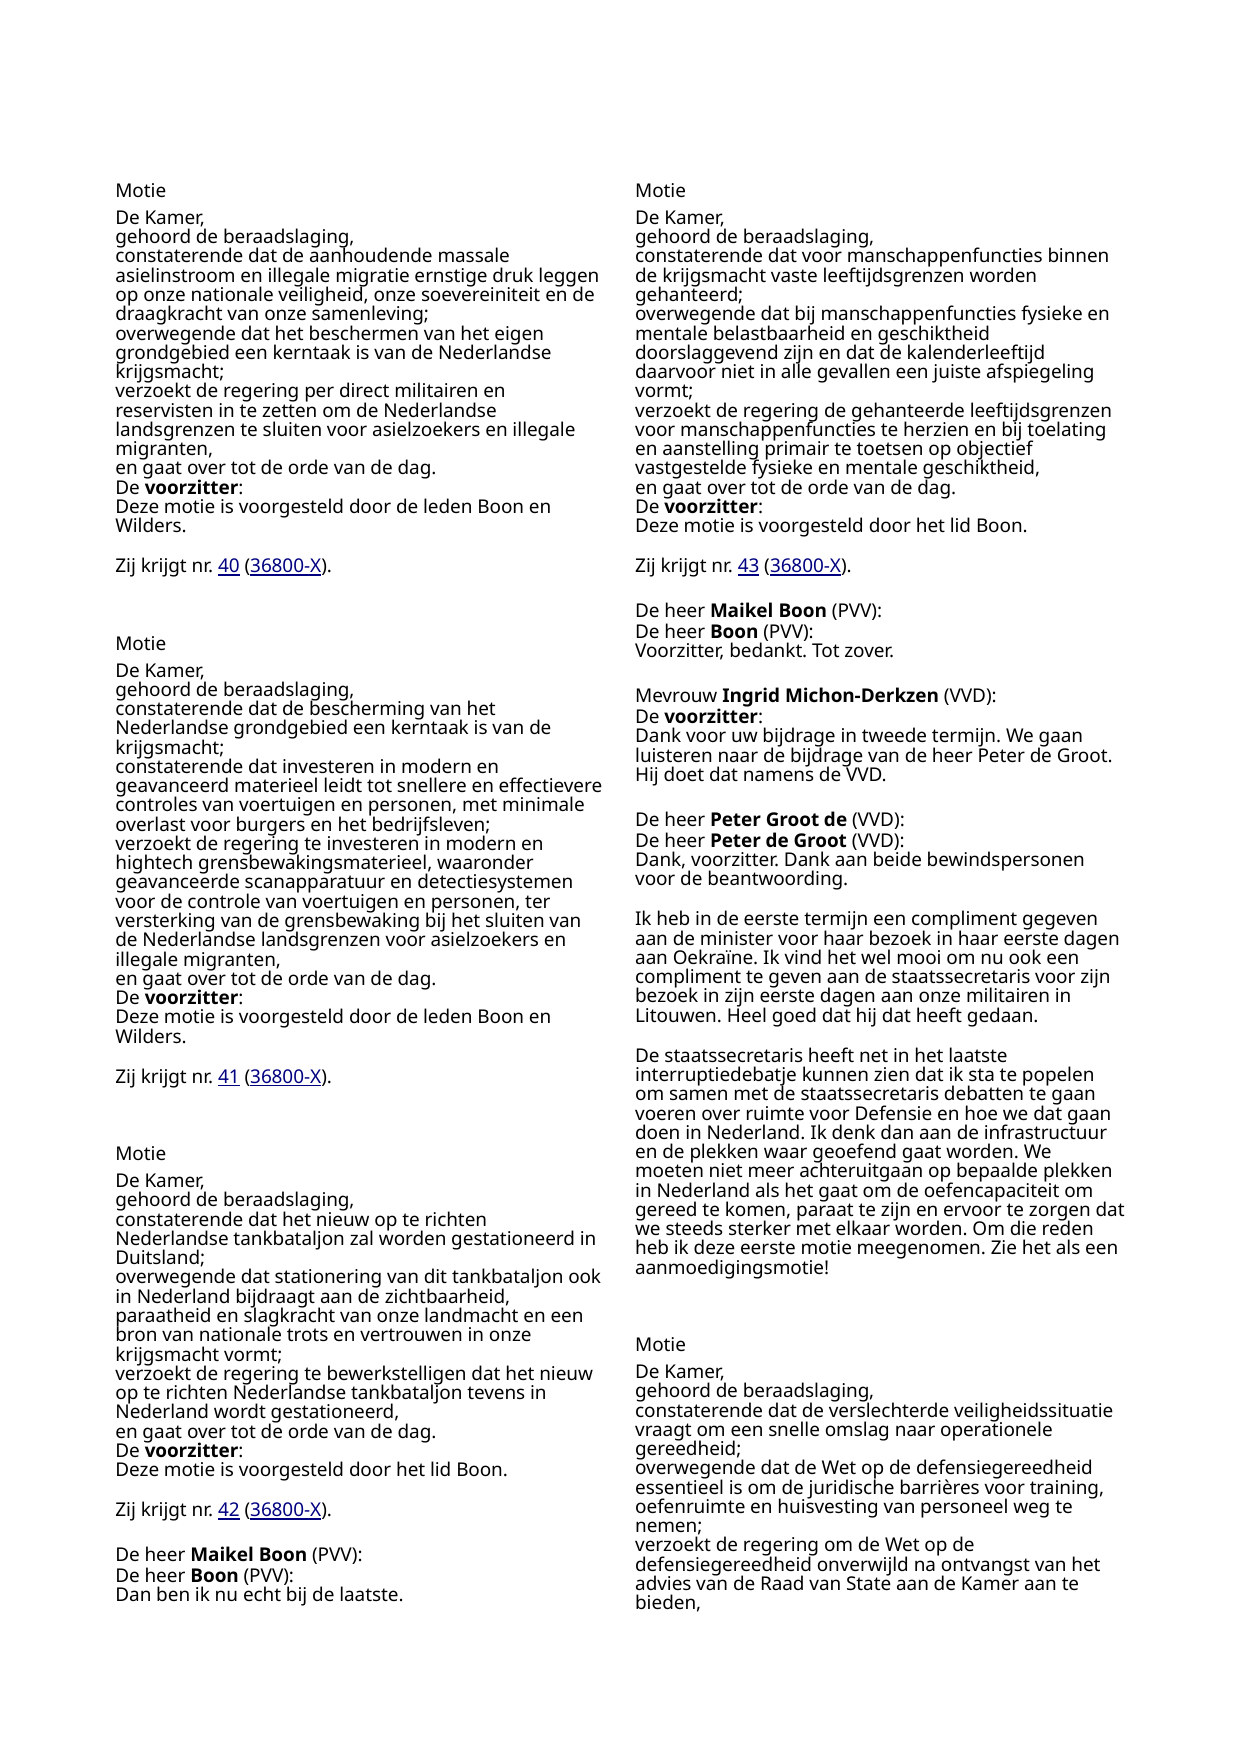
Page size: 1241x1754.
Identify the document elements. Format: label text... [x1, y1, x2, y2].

text Dan ben ik nu echt bij de laatste. [115, 1586, 605, 1606]
text Motie [115, 1140, 605, 1166]
text Zij krijgt nr. 42 (36800-X). [115, 1501, 605, 1520]
text Dank voor uw bijdrage in tweede termijn. We gaan luisteren naar de bijdrage van de heer Peter de Groot. Hij doet dat namens de VVD. [635, 727, 1125, 785]
text De heer Maikel Boon (PVV): [635, 597, 1125, 623]
text Motie [635, 177, 1125, 203]
text De Kamer, [115, 662, 605, 681]
text De voorzitter: [115, 989, 605, 1008]
text overwegende dat bij manschappenfuncties fysieke en mentale belastbaarheid en geschiktheid doorslaggevend zijn en dat de kalenderleeftijd daarvoor niet in alle gevallen een juiste afspiegeling vormt; [635, 305, 1125, 402]
text De voorzitter: [115, 1442, 605, 1461]
text De voorzitter: [115, 479, 605, 498]
text constaterende dat de bescherming van het Nederlandse grondgebied een kerntaak is van de krijgsmacht; [115, 700, 605, 758]
text De voorzitter: [635, 708, 1125, 727]
text Deze motie is voorgesteld door het lid Boon. [115, 1461, 605, 1480]
text gehoord de beraadslaging, [115, 228, 605, 247]
text De Kamer, [115, 1172, 605, 1191]
text Ik heb in de eerste termijn een compliment gegeven aan de minister voor haar bezoek in haar eerste dagen aan Oekraïne. Ik vind het wel mooi om nu ook een compliment te geven aan de staatssecretaris voor zijn bezoek in zijn eerste dagen aan onze militairen in Litouwen. Heel goed dat hij dat heeft gedaan. [635, 910, 1125, 1026]
text verzoekt de regering te investeren in modern en hightech grensbewakingsmaterieel, waaronder geavanceerde scanapparatuur en detectiesystemen voor de controle van voertuigen en personen, ter versterking van de grensbewaking bij het sluiten van de Nederlandse landsgrenzen voor asielzoekers en illegale migranten, [115, 835, 605, 970]
text Voorzitter, bedankt. Tot zover. [635, 642, 1125, 662]
text verzoekt de regering te bewerkstelligen dat het nieuw op te richten Nederlandse tankbataljon tevens in Nederland wordt gestationeerd, [115, 1365, 605, 1423]
text constaterende dat investeren in modern en geavanceerd materieel leidt tot snellere en effectievere controles van voertuigen en personen, met minimale overlast voor burgers en het bedrijfsleven; [115, 758, 605, 835]
text De staatssecretaris heeft net in het laatste interruptiedebatje kunnen zien dat ik sta te popelen om samen met de staatssecretaris debatten te gaan voeren over ruimte voor Defensie en hoe we dat gaan doen in Nederland. Ik denk dan aan de infrastructuur en de plekken waar geoefend gaat worden. We moeten niet meer achteruitgaan op bepaalde plekken in Nederland als het gaat om de oefencapaciteit om gereed te komen, paraat te zijn en ervoor te zorgen dat we steeds sterker met elkaar worden. Om die reden heb ik deze eerste motie meegenomen. Zie het als een aanmoedigingsmotie! [635, 1047, 1125, 1278]
text Deze motie is voorgesteld door de leden Boon en Wilders. [115, 498, 605, 536]
text en gaat over tot de orde van de dag. [115, 1423, 605, 1442]
text Motie [115, 630, 605, 656]
text Motie [115, 177, 605, 203]
text constaterende dat voor manschappenfuncties binnen de krijgsmacht vaste leeftijdsgrenzen worden gehanteerd; [635, 247, 1125, 305]
text Zij krijgt nr. 40 (36800-X). [115, 557, 605, 576]
text Mevrouw Ingrid Michon-Derkzen (VVD): [635, 682, 1125, 708]
text overwegende dat stationering van dit tankbataljon ook in Nederland bijdraagt aan de zichtbaarheid, paraatheid en slagkracht van onze landmacht en een bron van nationale trots en vertrouwen in onze krijgsmacht vormt; [115, 1268, 605, 1365]
text gehoord de beraadslaging, [115, 1191, 605, 1211]
text De Kamer, [115, 209, 605, 228]
text constaterende dat de aanhoudende massale asielinstroom en illegale migratie ernstige druk leggen op onze nationale veiligheid, onze soevereiniteit en de draagkracht van onze samenleving; [115, 247, 605, 324]
text overwegende dat de Wet op de defensiegereedheid essentieel is om de juridische barrières voor training, oefenruimte en huisvesting van personeel weg te nemen; [635, 1459, 1125, 1536]
text en gaat over tot de orde van de dag. [115, 459, 605, 479]
text Motie [635, 1331, 1125, 1357]
text Dank, voorzitter. Dank aan beide bewindspersonen voor de beantwoording. [635, 851, 1125, 889]
text De heer Peter Groot de (VVD): [635, 806, 1125, 832]
text De Kamer, [635, 209, 1125, 228]
text Zij krijgt nr. 43 (36800-X). [635, 557, 1125, 576]
text overwegende dat het beschermen van het eigen grondgebied een kerntaak is van de Nederlandse krijgsmacht; [115, 324, 605, 382]
text verzoekt de regering om de Wet op de defensiegereedheid onverwijld na ontvangst van het advies van de Raad van State aan de Kamer aan te bieden, [635, 1536, 1125, 1613]
text en gaat over tot de orde van de dag. [115, 970, 605, 989]
text constaterende dat het nieuw op te richten Nederlandse tankbataljon zal worden gestationeerd in Duitsland; [115, 1211, 605, 1268]
text verzoekt de regering per direct militairen en reservisten in te zetten om de Nederlandse landsgrenzen te sluiten voor asielzoekers en illegale migranten, [115, 382, 605, 459]
text Zij krijgt nr. 41 (36800-X). [115, 1068, 605, 1087]
text De heer Boon (PVV): [635, 623, 1125, 642]
text De voorzitter: [635, 498, 1125, 517]
text De heer Peter de Groot (VVD): [635, 832, 1125, 851]
text De heer Boon (PVV): [115, 1567, 605, 1586]
text Deze motie is voorgesteld door het lid Boon. [635, 517, 1125, 536]
text Deze motie is voorgesteld door de leden Boon en Wilders. [115, 1008, 605, 1047]
text De Kamer, [635, 1363, 1125, 1382]
text constaterende dat de verslechterde veiligheidssituatie vraagt om een snelle omslag naar operationele gereedheid; [635, 1402, 1125, 1459]
text gehoord de beraadslaging, [115, 681, 605, 700]
text verzoekt de regering de gehanteerde leeftijdsgrenzen voor manschappenfuncties te herzien en bij toelating en aanstelling primair te toetsen op objectief vastgestelde fysieke en mentale geschiktheid, [635, 402, 1125, 479]
text en gaat over tot de orde van de dag. [635, 479, 1125, 498]
text gehoord de beraadslaging, [635, 1382, 1125, 1402]
text gehoord de beraadslaging, [635, 228, 1125, 247]
text De heer Maikel Boon (PVV): [115, 1541, 605, 1567]
